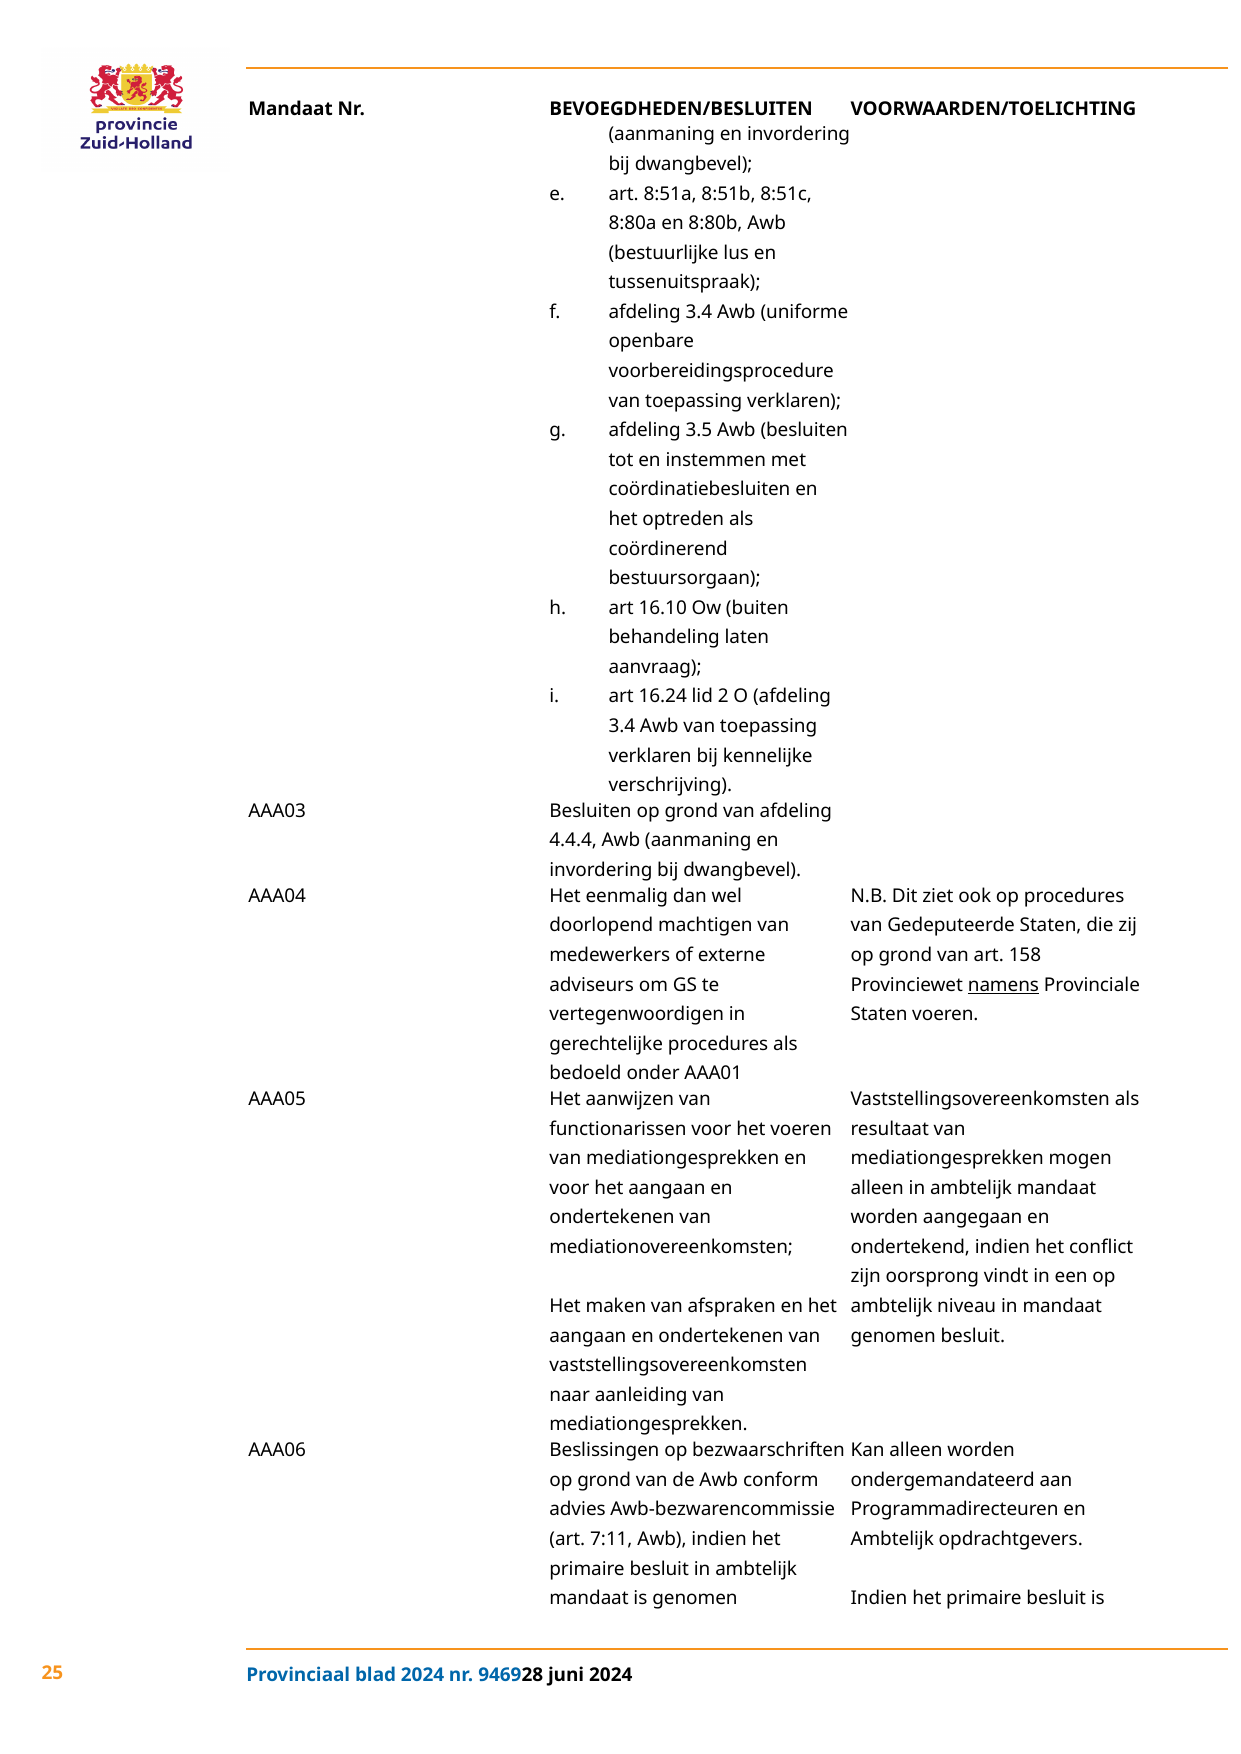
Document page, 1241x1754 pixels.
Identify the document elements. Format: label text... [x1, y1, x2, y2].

table_cell N.B. Dit ziet ook op procedures van Gedeputeerde Staten, die zij op grond van art. 158 Provinciewet namens Provinciale Staten voeren. [850, 882, 1152, 1085]
table_cell [850, 797, 1152, 882]
table_cell AAA06 [248, 1436, 549, 1610]
table_cell [248, 121, 549, 797]
table_cell Besluiten op grond van afdeling 4.4.4, Awb (aanmaning en invordering bij dwangbevel). [549, 797, 850, 882]
table_cell Beslissingen op bezwaarschriften op grond van de Awb conform advies Awb-bezwarencommissie (art. 7:11, Awb), indien het primaire besluit in ambtelijk mandaat is genomen [549, 1436, 850, 1610]
table_cell AAA05 [248, 1085, 549, 1436]
table_header VOORWAARDEN/TOELICHTING [850, 95, 1152, 121]
table_cell Het eenmalig dan wel doorlopend machtigen van medewerkers of externe adviseurs om GS te vertegenwoordigen in gerechtelijke procedures als bedoeld onder AAA01 [549, 882, 850, 1085]
table_cell AAA03 [248, 797, 549, 882]
table_cell Kan alleen worden ondergemandateerd aan Programmadirecteuren en Ambtelijk opdrachtgevers. Indien het primaire besluit is [850, 1436, 1152, 1610]
table_cell AAA04 [248, 882, 549, 1085]
table_cell (aanmaning en invordering bij dwangbevel); art. 8:51a, 8:51b, 8:51c, 8:80a en 8:80b, Awb (bestuurlijke lus en tussenuitspraak); afdeling 3.4 Awb (uniforme openbare voorbereidingsprocedure van toepassing verklaren); afdeling 3.5 Awb (besluiten tot en instemmen met coördinatiebesluiten en het optreden als coördinerend bestuursorgaan); art 16.10 Ow (buiten behandeling laten aanvraag); art 16.24 lid 2 O (afdeling 3.4 Awb van toepassing verklaren bij kennelijke verschrijving). [549, 121, 850, 797]
picture [41, 47, 231, 172]
table_header BEVOEGDHEDEN/BESLUITEN [549, 95, 850, 121]
table_cell Het aanwijzen van functionarissen voor het voeren van mediationgesprekken en voor het aangaan en ondertekenen van mediationovereenkomsten; Het maken van afspraken en het aangaan en ondertekenen van vaststellingsovereenkomsten naar aanleiding van mediationgesprekken. [549, 1085, 850, 1436]
table_cell [850, 121, 1152, 797]
table_cell Vaststellingsovereenkomsten als resultaat van mediationgesprekken mogen alleen in ambtelijk mandaat worden aangegaan en ondertekend, indien het conflict zijn oorsprong vindt in een op ambtelijk niveau in mandaat genomen besluit. [850, 1085, 1152, 1436]
table_header Mandaat Nr. [248, 95, 549, 121]
